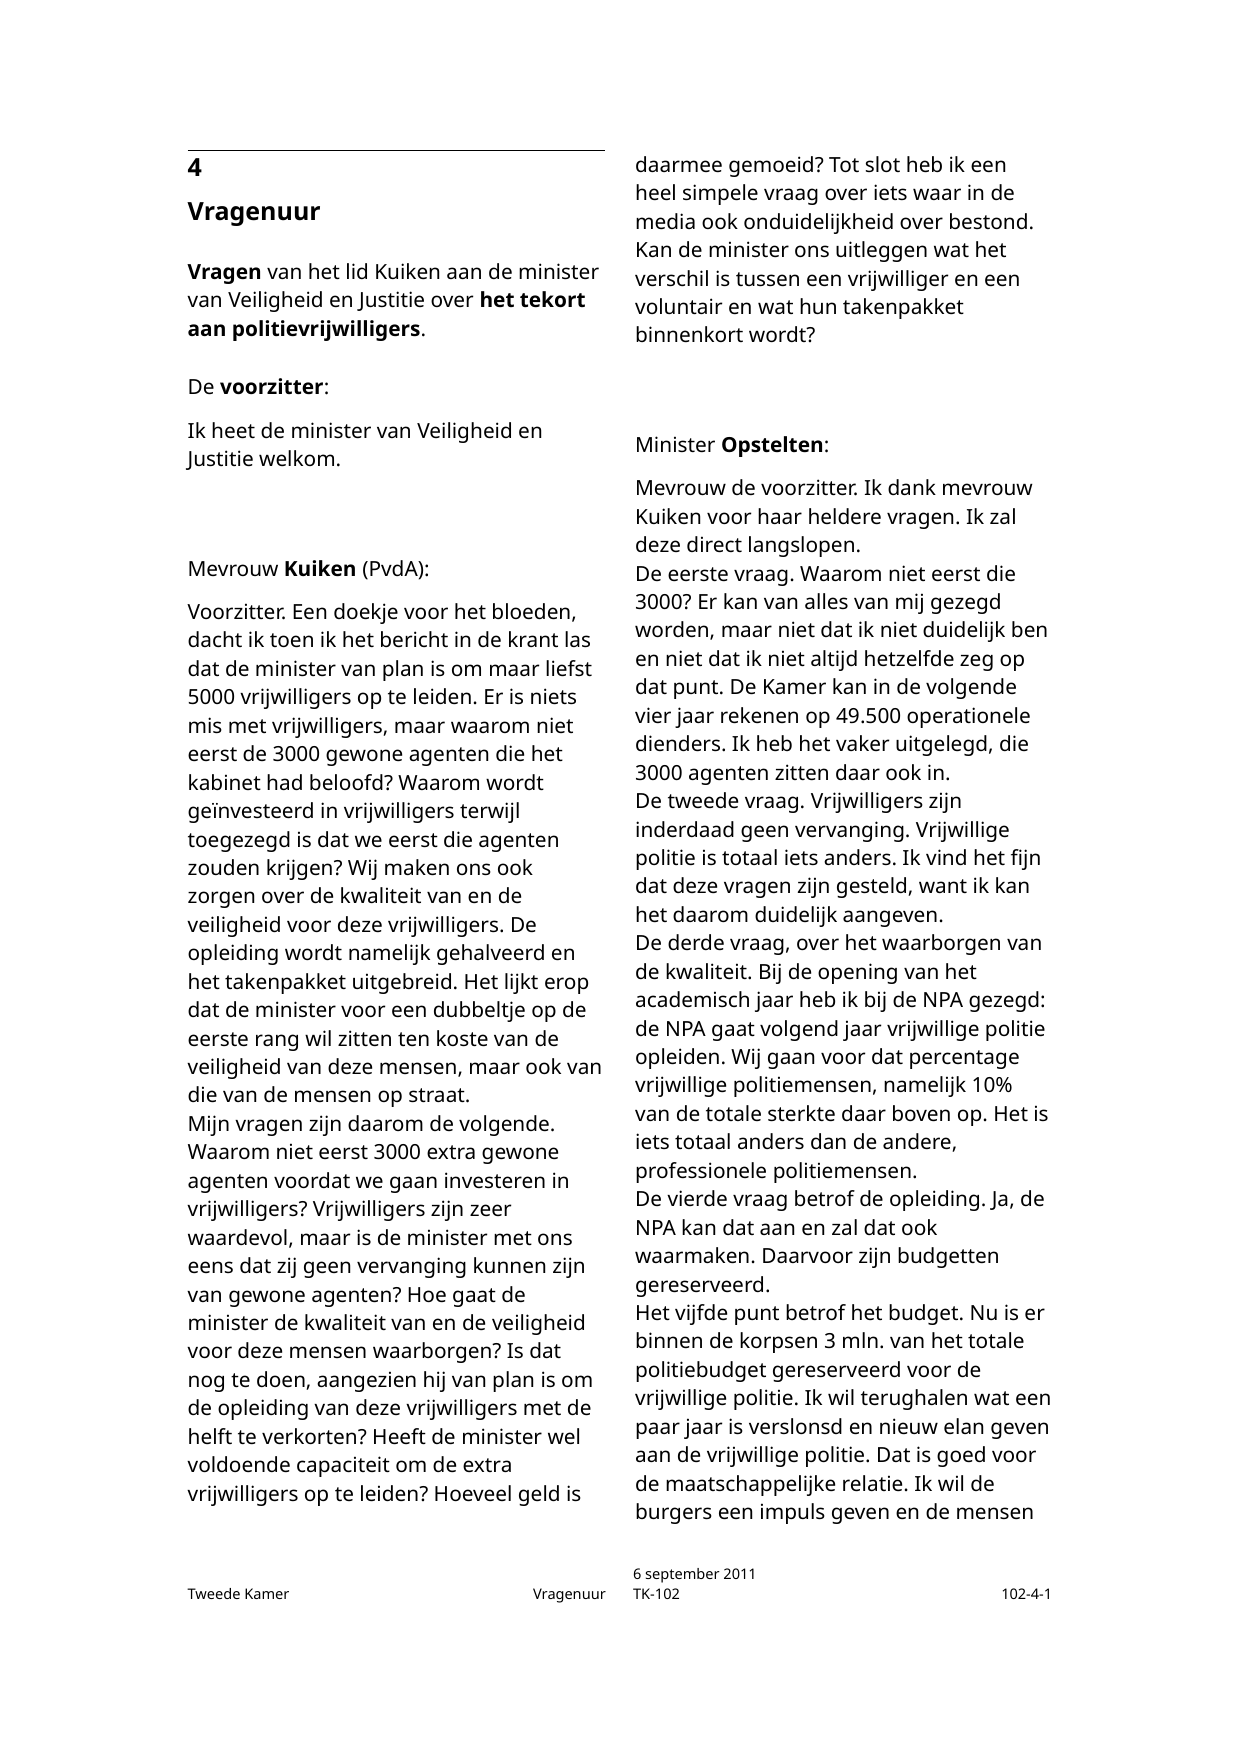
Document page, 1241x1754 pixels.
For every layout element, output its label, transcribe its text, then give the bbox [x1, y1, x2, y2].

text Minister Opstelten: [635, 430, 1053, 458]
text Ik heet de minister van Veiligheid en Justitie welkom. [187, 416, 605, 473]
text Vragenuur [187, 193, 605, 227]
text De eerste vraag. Waarom niet eerst die 3000? Er kan van alles van mij gezegd worden, maar niet dat ik niet duidelijk ben en niet dat ik niet altijd hetzelfde zeg op dat punt. De Kamer kan in de volgende vier jaar rekenen op 49.500 operationele dienders. Ik heb het vaker uitgelegd, die 3000 agenten zitten daar ook in. [635, 559, 1053, 786]
text  [635, 379, 1053, 407]
text  [187, 503, 605, 531]
text Mijn vragen zijn daarom de volgende. Waarom niet eerst 3000 extra gewone agenten voordat we gaan investeren in vrijwilligers? Vrijwilligers zijn zeer waardevol, maar is de minister met ons eens dat zij geen vervanging kunnen zijn van gewone agenten? Hoe gaat de minister de kwaliteit van en de veiligheid voor deze mensen waarborgen? Is dat nog te doen, aangezien hij van plan is om de opleiding van deze vrijwilligers met de helft te verkorten? Heeft de minister wel voldoende capaciteit om de extra vrijwilligers op te leiden? Hoeveel geld is [187, 1109, 605, 1507]
text De vierde vraag betrof de opleiding. Ja, de NPA kan dat aan en zal dat ook waarmaken. Daarvoor zijn budgetten gereserveerd. [635, 1184, 1053, 1298]
text Vragen van het lid Kuiken aan de minister van Veiligheid en Justitie over het tekort aan politievrijwilligers. [187, 257, 605, 342]
text Het vijfde punt betrof het budget. Nu is er binnen de korpsen 3 mln. van het totale politiebudget gereserveerd voor de vrijwillige politie. Ik wil terughalen wat een paar jaar is verslonsd en nieuw elan geven aan de vrijwillige politie. Dat is goed voor de maatschappelijke relatie. Ik wil de burgers een impuls geven en de mensen [635, 1298, 1053, 1526]
text De tweede vraag. Vrijwilligers zijn inderdaad geen vervanging. Vrijwillige politie is totaal iets anders. Ik vind het fijn dat deze vragen zijn gesteld, want ik kan het daarom duidelijk aangeven. [635, 786, 1053, 928]
text De derde vraag, over het waarborgen van de kwaliteit. Bij de opening van het academisch jaar heb ik bij de NPA gezegd: de NPA gaat volgend jaar vrijwillige politie opleiden. Wij gaan voor dat percentage vrijwillige politiemensen, namelijk 10% van de totale sterkte daar boven op. Het is iets totaal anders dan de andere, professionele politiemensen. [635, 928, 1053, 1184]
text Mevrouw Kuiken (PvdA): [187, 554, 605, 582]
text Voorzitter. Een doekje voor het bloeden, dacht ik toen ik het bericht in de krant las dat de minister van plan is om maar liefst 5000 vrijwilligers op te leiden. Er is niets mis met vrijwilligers, maar waarom niet eerst de 3000 gewone agenten die het kabinet had beloofd? Waarom wordt geïnvesteerd in vrijwilligers terwijl toegezegd is dat we eerst die agenten zouden krijgen? Wij maken ons ook zorgen over de kwaliteit van en de veiligheid voor deze vrijwilligers. De opleiding wordt namelijk gehalveerd en het takenpakket uitgebreid. Het lijkt erop dat de minister voor een dubbeltje op de eerste rang wil zitten ten koste van de veiligheid van deze mensen, maar ook van die van de mensen op straat. [187, 597, 605, 1109]
text De voorzitter: [187, 372, 605, 401]
text Mevrouw de voorzitter. Ik dank mevrouw Kuiken voor haar heldere vragen. Ik zal deze direct langslopen. [635, 473, 1053, 559]
text 4 [187, 151, 605, 184]
text daarmee gemoeid? Tot slot heb ik een heel simpele vraag over iets waar in de media ook onduidelijkheid over bestond. Kan de minister ons uitleggen wat het verschil is tussen een vrijwilliger en een voluntair en wat hun takenpakket binnenkort wordt? [635, 150, 1053, 349]
